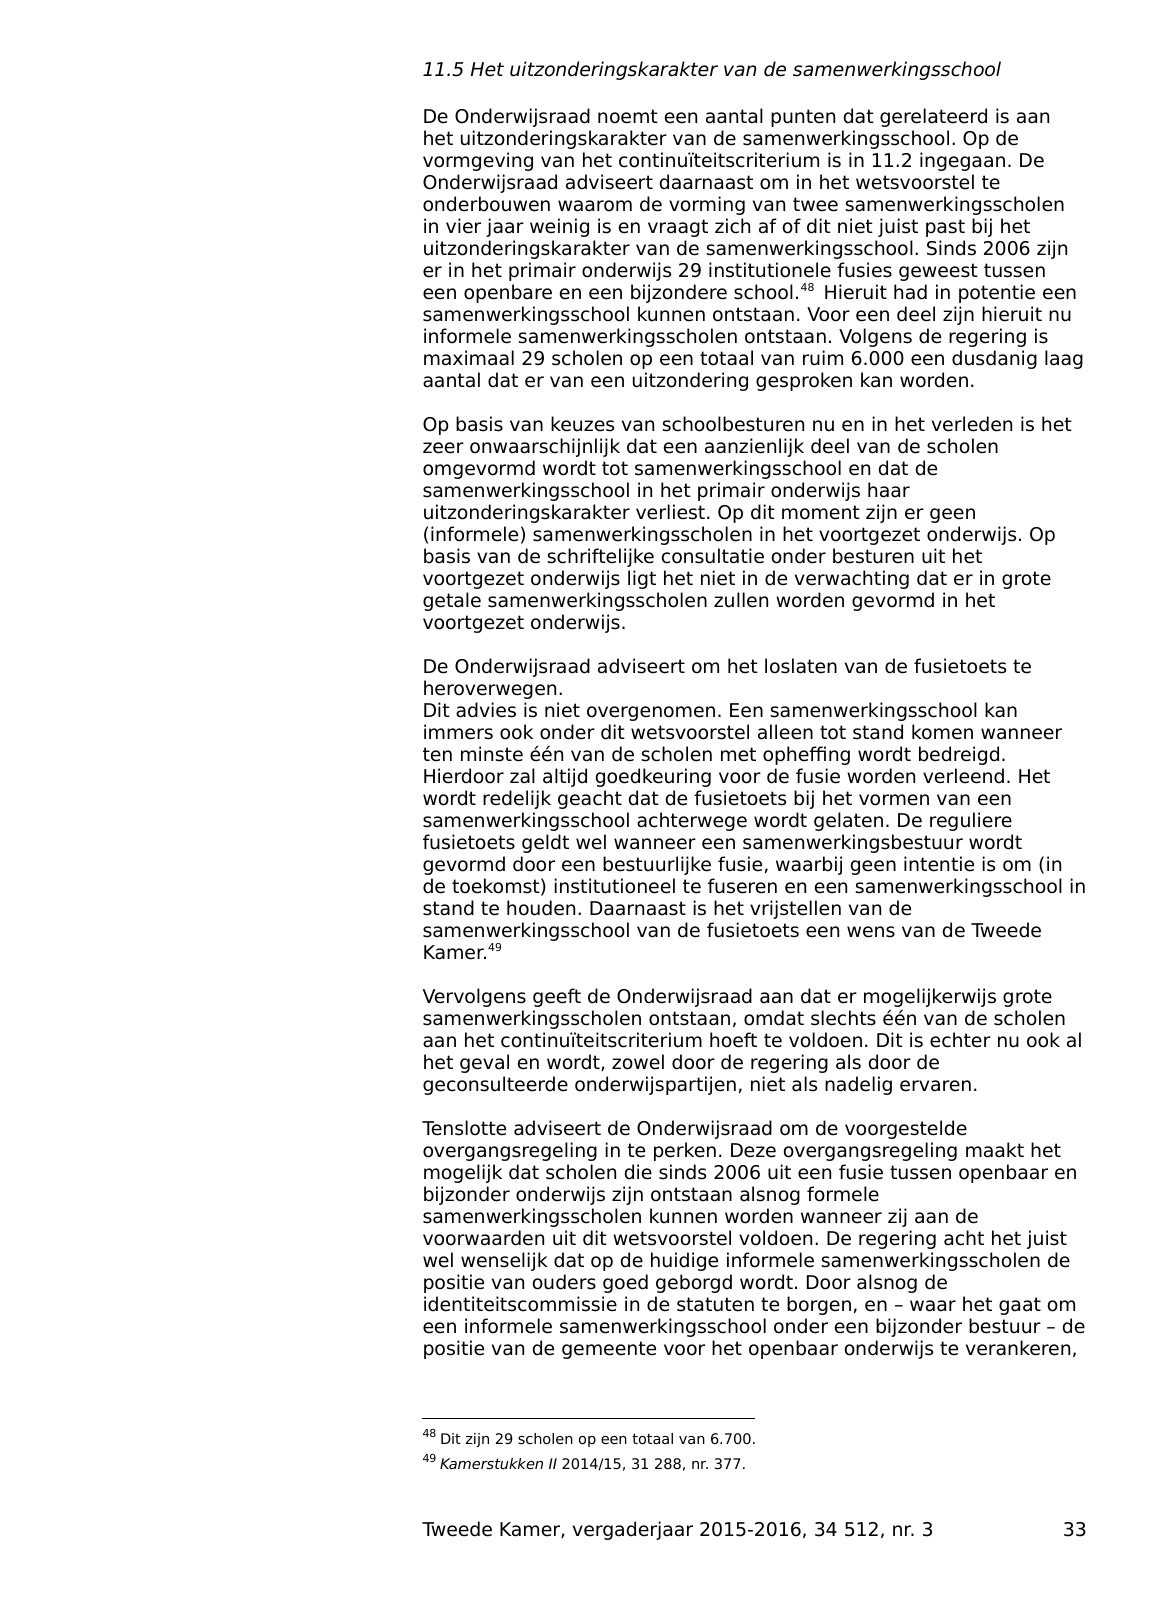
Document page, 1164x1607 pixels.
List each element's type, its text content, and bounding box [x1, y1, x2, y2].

text De Onderwijsraad adviseert om het loslaten van de fusietoets te heroverwegen. [422, 656, 1087, 700]
text De Onderwijsraad noemt een aantal punten dat gerelateerd is aan het uitzonderingskarakter van de samenwerkingsschool. Op de vormgeving van het continuïteitscriterium is in 11.2 ingegaan. De Onderwijsraad adviseert daarnaast om in het wetsvoorstel te onderbouwen waarom de vorming van twee samenwerkingsscholen in vier jaar weinig is en vraagt zich af of dit niet juist past bij het uitzonderingskarakter van de samenwerkingsschool. Sinds 2006 zijn er in het primair onderwijs 29 institutionele fusies geweest tussen een openbare en een bijzondere school. Hieruit had in potentie een samenwerkingsschool kunnen ontstaan. Voor een deel zijn hieruit nu informele samenwerkingsscholen ontstaan. Volgens de regering is maximaal 29 scholen op een totaal van ruim 6.000 een dusdanig laag aantal dat er van een uitzondering gesproken kan worden. [422, 106, 1087, 392]
text Dit zijn 29 scholen op een totaal van 6.700. [422, 1427, 1087, 1449]
text Vervolgens geeft de Onderwijsraad aan dat er mogelijkerwijs grote samenwerkingsscholen ontstaan, omdat slechts één van de scholen aan het continuïteitscriterium hoeft te voldoen. Dit is echter nu ook al het geval en wordt, zowel door de regering als door de geconsulteerde onderwijspartijen, niet als nadelig ervaren. [422, 986, 1087, 1096]
text Kamerstukken II 2014/15, 31 288, nr. 377. [422, 1452, 1087, 1474]
subtitle 11.5 Het uitzonderingskarakter van de samenwerkingsschool [422, 59, 1087, 81]
text Tenslotte adviseert de Onderwijsraad om de voorgestelde overgangsregeling in te perken. Deze overgangsregeling maakt het mogelijk dat scholen die sinds 2006 uit een fusie tussen openbaar en bijzonder onderwijs zijn ontstaan alsnog formele samenwerkingsscholen kunnen worden wanneer zij aan de voorwaarden uit dit wetsvoorstel voldoen. De regering acht het juist wel wenselijk dat op de huidige informele samenwerkingsscholen de positie van ouders goed geborgd wordt. Door alsnog de identiteitscommissie in de statuten te borgen, en – waar het gaat om een informele samenwerkingsschool onder een bijzonder bestuur – de positie van de gemeente voor het openbaar onderwijs te verankeren, [422, 1118, 1087, 1360]
text Op basis van keuzes van schoolbesturen nu en in het verleden is het zeer onwaarschijnlijk dat een aanzienlijk deel van de scholen omgevormd wordt tot samenwerkingsschool en dat de samenwerkingsschool in het primair onderwijs haar uitzonderingskarakter verliest. Op dit moment zijn er geen (informele) samenwerkingsscholen in het voortgezet onderwijs. Op basis van de schriftelijke consultatie onder besturen uit het voortgezet onderwijs ligt het niet in de verwachting dat er in grote getale samenwerkingsscholen zullen worden gevormd in het voortgezet onderwijs. [422, 414, 1087, 634]
text Dit advies is niet overgenomen. Een samenwerkingsschool kan immers ook onder dit wetsvoorstel alleen tot stand komen wanneer ten minste één van de scholen met opheffing wordt bedreigd. Hierdoor zal altijd goedkeuring voor de fusie worden verleend. Het wordt redelijk geacht dat de fusietoets bij het vormen van een samenwerkingsschool achterwege wordt gelaten. De reguliere fusietoets geldt wel wanneer een samenwerkingsbestuur wordt gevormd door een bestuurlijke fusie, waarbij geen intentie is om (in de toekomst) institutioneel te fuseren en een samenwerkingsschool in stand te houden. Daarnaast is het vrijstellen van de samenwerkingsschool van de fusietoets een wens van de Tweede Kamer. [422, 700, 1087, 964]
